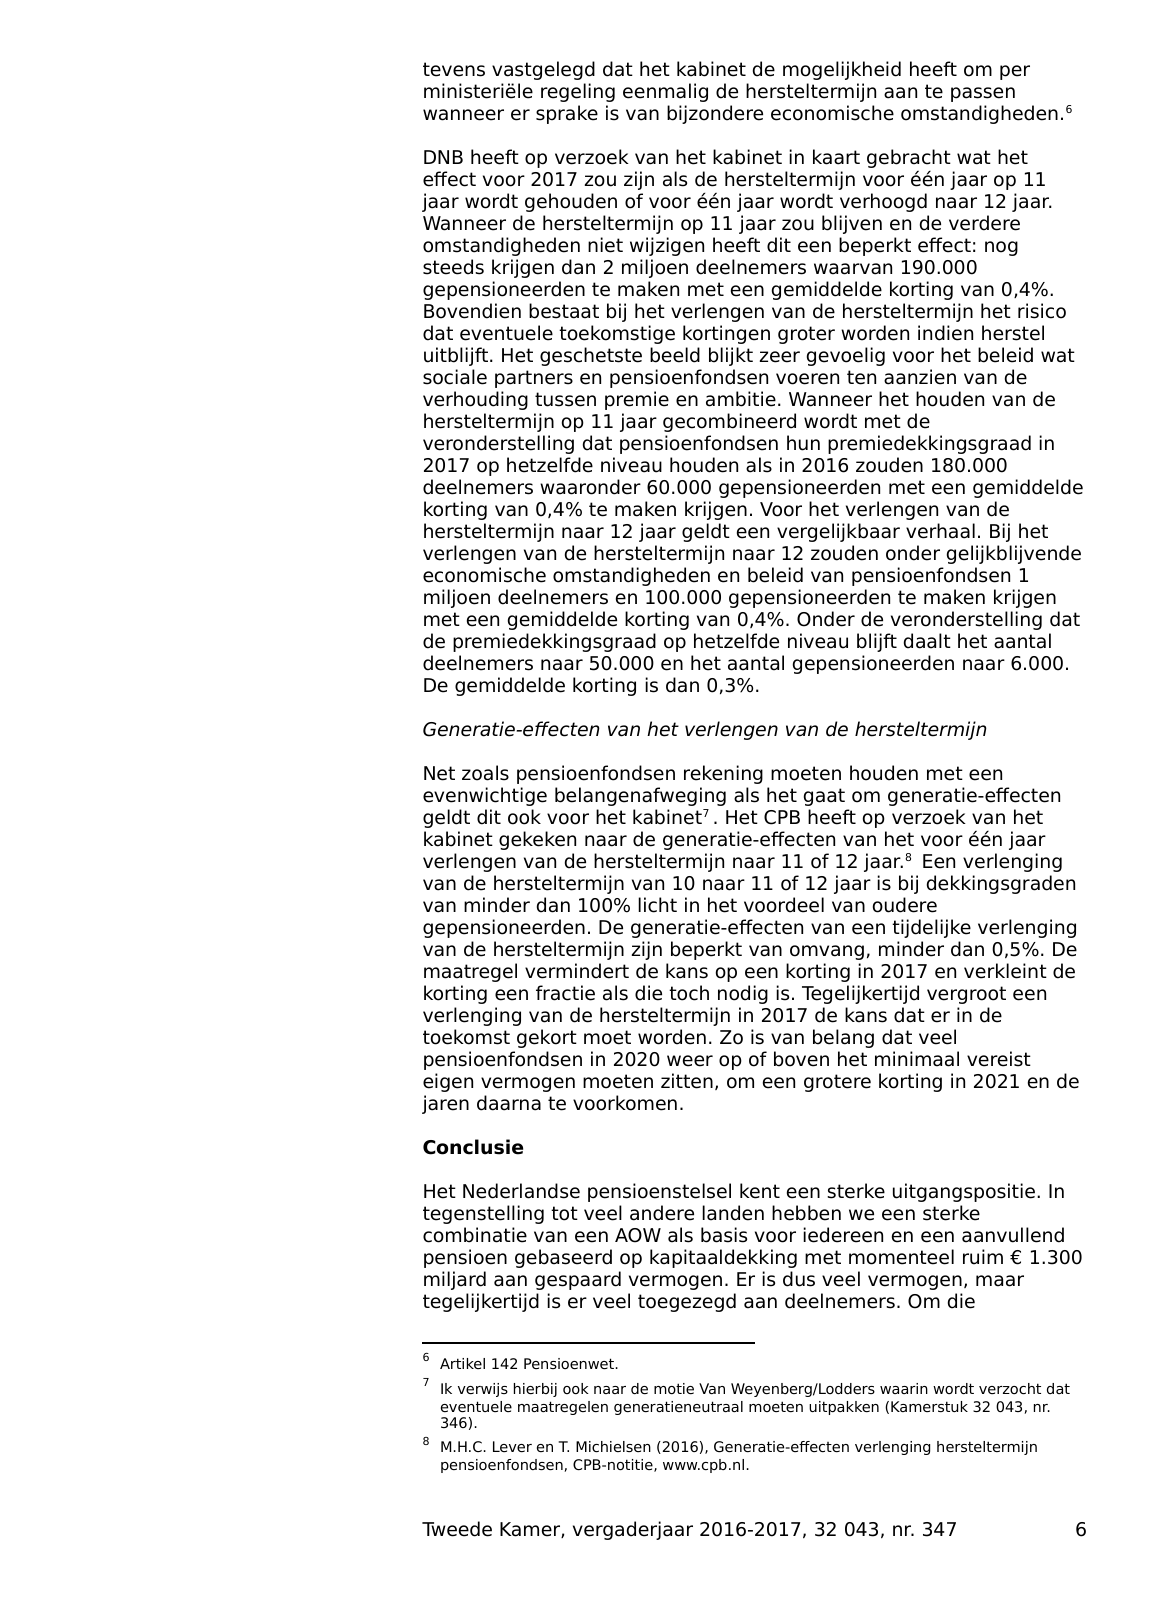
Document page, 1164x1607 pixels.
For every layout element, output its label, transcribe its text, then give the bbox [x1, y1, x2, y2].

text Ik verwijs hierbij ook naar de motie Van Weyenberg/Lodders waarin wordt verzocht dat eventuele maatregelen generatieneutraal moeten uitpakken (Kamerstuk 32 043, nr. 346). [422, 1377, 1087, 1432]
subtitle Conclusie [422, 1137, 1087, 1159]
text tevens vastgelegd dat het kabinet de mogelijkheid heeft om per ministeriële regeling eenmalig de hersteltermijn aan te passen wanneer er sprake is van bijzondere economische omstandigheden. [422, 59, 1087, 125]
text Net zoals pensioenfondsen rekening moeten houden met een evenwichtige belangenafweging als het gaat om generatie-effecten geldt dit ook voor het kabinet. Het CPB heeft op verzoek van het kabinet gekeken naar de generatie-effecten van het voor één jaar verlengen van de hersteltermijn naar 11 of 12 jaar. Een verlenging van de hersteltermijn van 10 naar 11 of 12 jaar is bij dekkingsgraden van minder dan 100% licht in het voordeel van oudere gepensioneerden. De generatie-effecten van een tijdelijke verlenging van de hersteltermijn zijn beperkt van omvang, minder dan 0,5%. De maatregel vermindert de kans op een korting in 2017 en verkleint de korting een fractie als die toch nodig is. Tegelijkertijd vergroot een verlenging van de hersteltermijn in 2017 de kans dat er in de toekomst gekort moet worden. Zo is van belang dat veel pensioenfondsen in 2020 weer op of boven het minimaal vereist eigen vermogen moeten zitten, om een grotere korting in 2021 en de jaren daarna te voorkomen. [422, 763, 1087, 1115]
subtitle Generatie-effecten van het verlengen van de hersteltermijn [422, 719, 1087, 741]
text DNB heeft op verzoek van het kabinet in kaart gebracht wat het effect voor 2017 zou zijn als de hersteltermijn voor één jaar op 11 jaar wordt gehouden of voor één jaar wordt verhoogd naar 12 jaar. Wanneer de hersteltermijn op 11 jaar zou blijven en de verdere omstandigheden niet wijzigen heeft dit een beperkt effect: nog steeds krijgen dan 2 miljoen deelnemers waarvan 190.000 gepensioneerden te maken met een gemiddelde korting van 0,4%. Bovendien bestaat bij het verlengen van de hersteltermijn het risico dat eventuele toekomstige kortingen groter worden indien herstel uitblijft. Het geschetste beeld blijkt zeer gevoelig voor het beleid wat sociale partners en pensioenfondsen voeren ten aanzien van de verhouding tussen premie en ambitie. Wanneer het houden van de hersteltermijn op 11 jaar gecombineerd wordt met de veronderstelling dat pensioenfondsen hun premiedekkingsgraad in 2017 op hetzelfde niveau houden als in 2016 zouden 180.000 deelnemers waaronder 60.000 gepensioneerden met een gemiddelde korting van 0,4% te maken krijgen. Voor het verlengen van de hersteltermijn naar 12 jaar geldt een vergelijkbaar verhaal. Bij het verlengen van de hersteltermijn naar 12 zouden onder gelijkblijvende economische omstandigheden en beleid van pensioenfondsen 1 miljoen deelnemers en 100.000 gepensioneerden te maken krijgen met een gemiddelde korting van 0,4%. Onder de veronderstelling dat de premiedekkingsgraad op hetzelfde niveau blijft daalt het aantal deelnemers naar 50.000 en het aantal gepensioneerden naar 6.000. De gemiddelde korting is dan 0,3%. [422, 147, 1087, 697]
text M.H.C. Lever en T. Michielsen (2016), Generatie-effecten verlenging hersteltermijn pensioenfondsen, CPB-notitie, www.cpb.nl. [422, 1435, 1087, 1474]
text Het Nederlandse pensioenstelsel kent een sterke uitgangspositie. In tegenstelling tot veel andere landen hebben we een sterke combinatie van een AOW als basis voor iedereen en een aanvullend pensioen gebaseerd op kapitaaldekking met momenteel ruim € 1.300 miljard aan gespaard vermogen. Er is dus veel vermogen, maar tegelijkertijd is er veel toegezegd aan deelnemers. Om die [422, 1181, 1087, 1313]
text Artikel 142 Pensioenwet. [422, 1352, 1087, 1374]
